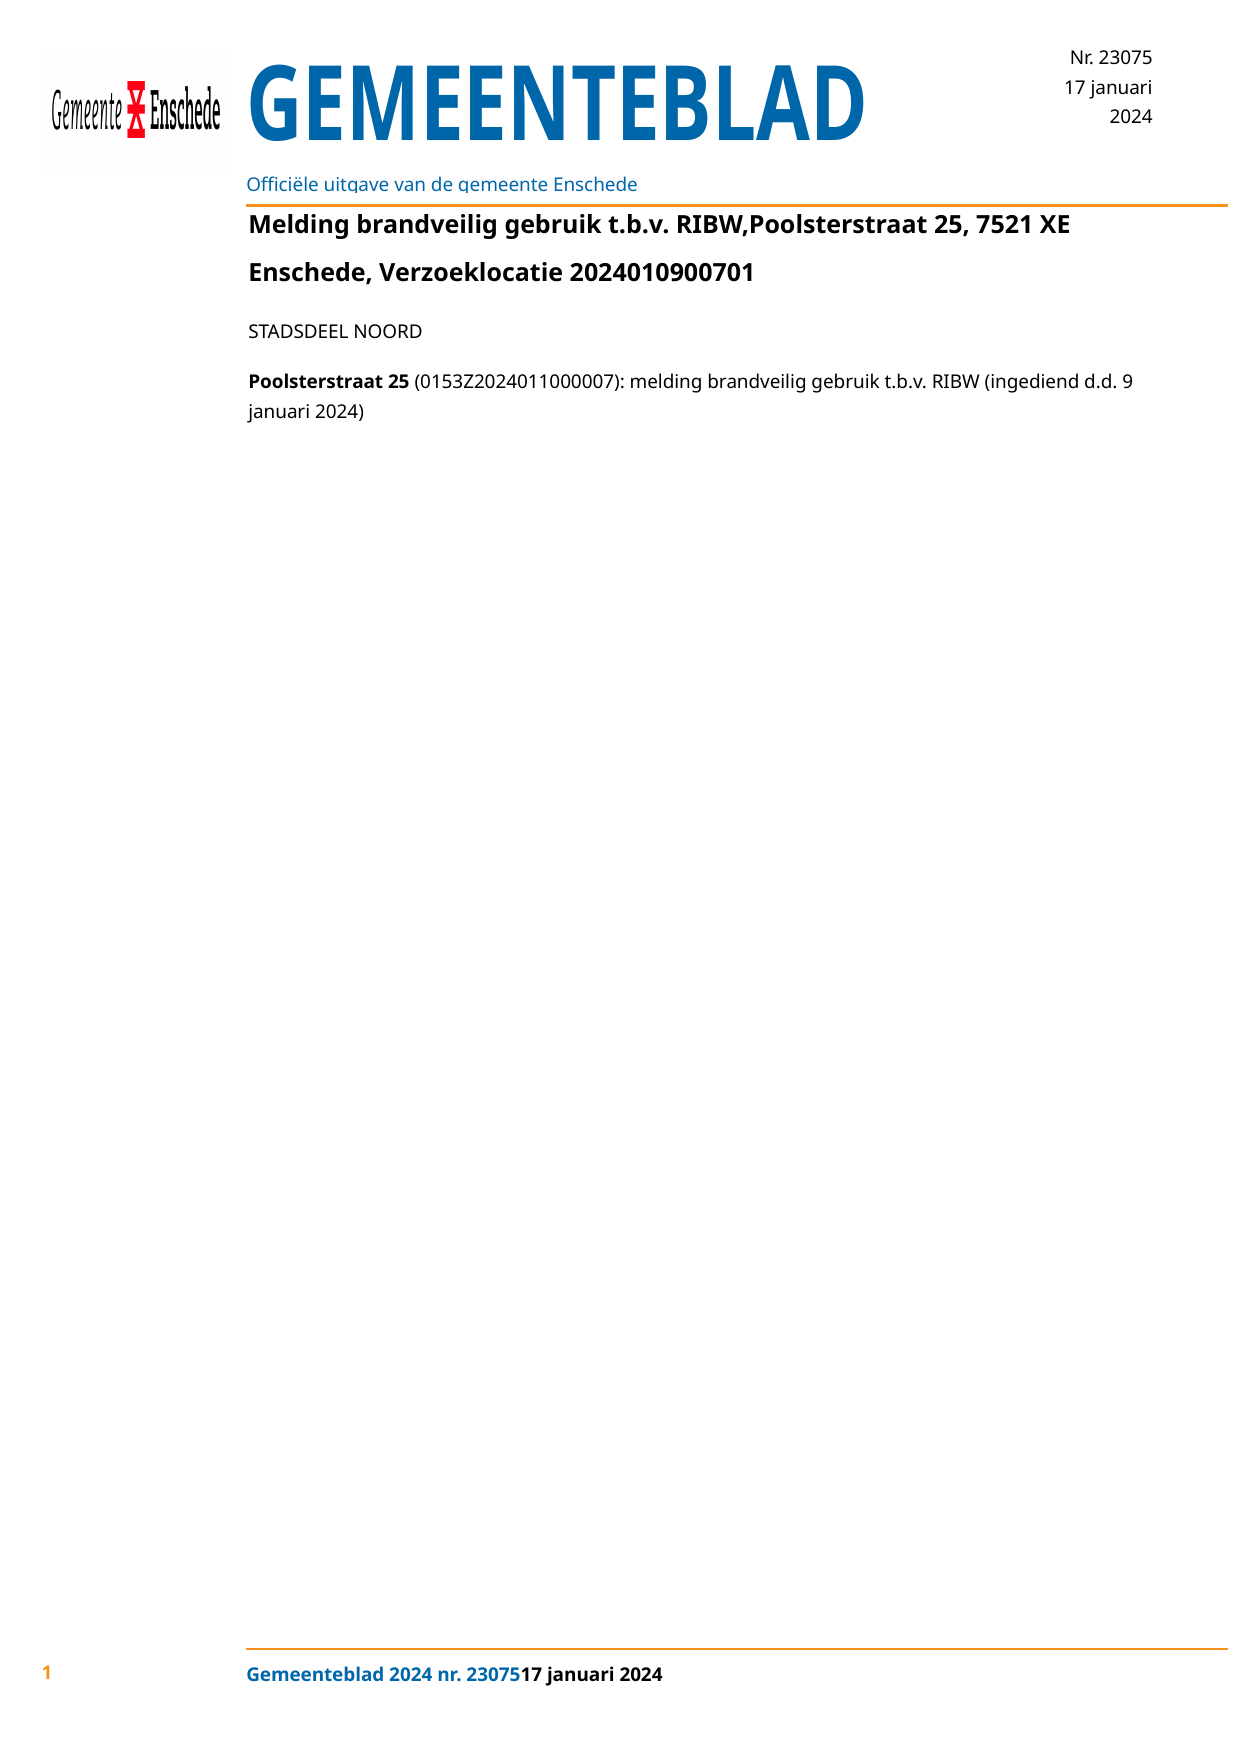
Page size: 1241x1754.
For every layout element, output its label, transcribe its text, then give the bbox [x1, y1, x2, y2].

picture [41, 47, 231, 172]
text Melding brandveilig gebruik t.b.v. RIBW,Poolsterstraat 25, 7521 XE Enschede, Verzoeklocatie 2024010900701 [248, 207, 1152, 288]
text Poolsterstraat 25 (0153Z2024011000007): melding brandveilig gebruik t.b.v. RIBW (ingediend d.d. 9 januari 2024) [248, 368, 1152, 424]
text STADSDEEL NOORD [248, 318, 1152, 344]
